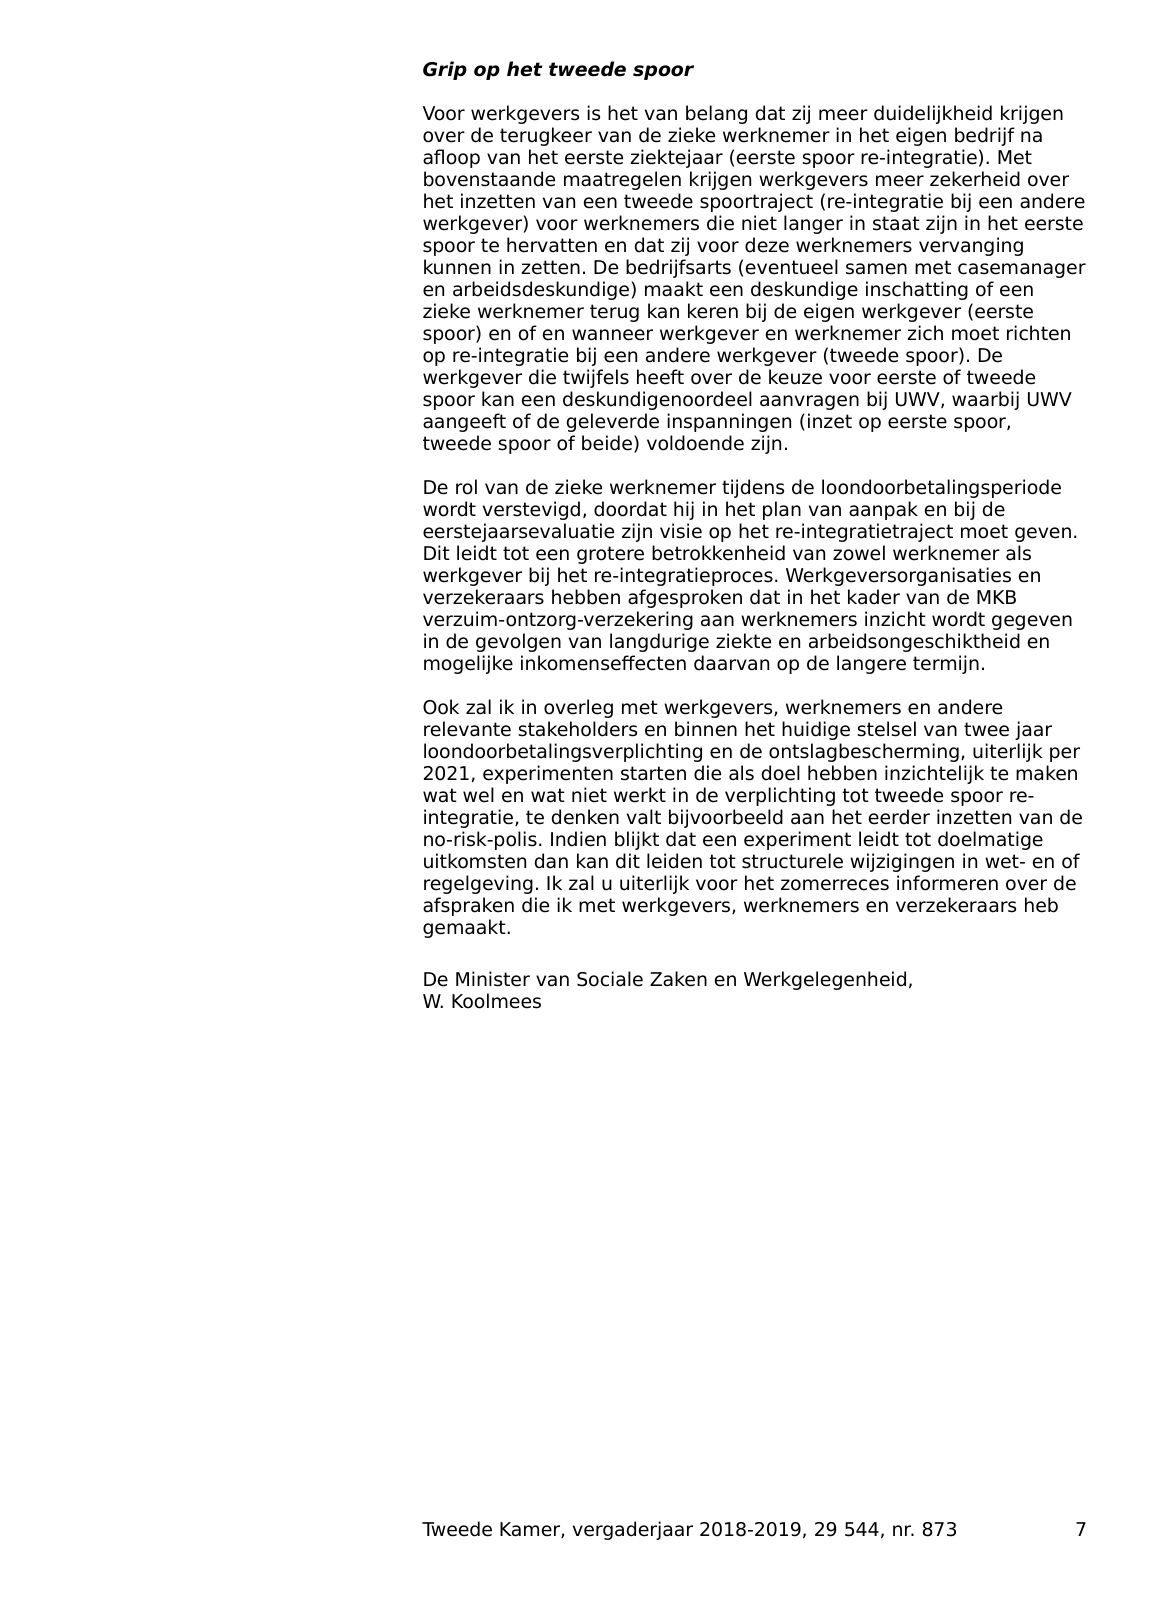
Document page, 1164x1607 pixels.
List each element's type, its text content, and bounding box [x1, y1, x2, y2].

text Ook zal ik in overleg met werkgevers, werknemers en andere relevante stakeholders en binnen het huidige stelsel van twee jaar loondoorbetalingsverplichting en de ontslagbescherming, uiterlijk per 2021, experimenten starten die als doel hebben inzichtelijk te maken wat wel en wat niet werkt in de verplichting tot tweede spoor re-integratie, te denken valt bijvoorbeeld aan het eerder inzetten van de no-risk-polis. Indien blijkt dat een experiment leidt tot doelmatige uitkomsten dan kan dit leiden tot structurele wijzigingen in wet- en of regelgeving. Ik zal u uiterlijk voor het zomerreces informeren over de afspraken die ik met werkgevers, werknemers en verzekeraars heb gemaakt. [422, 697, 1087, 939]
text De rol van de zieke werknemer tijdens de loondoorbetalingsperiode wordt verstevigd, doordat hij in het plan van aanpak en bij de eerstejaarsevaluatie zijn visie op het re-integratietraject moet geven. Dit leidt tot een grotere betrokkenheid van zowel werknemer als werkgever bij het re-integratieproces. Werkgeversorganisaties en verzekeraars hebben afgesproken dat in het kader van de MKB verzuim-ontzorg-verzekering aan werknemers inzicht wordt gegeven in de gevolgen van langdurige ziekte en arbeidsongeschiktheid en mogelijke inkomenseffecten daarvan op de langere termijn. [422, 477, 1087, 675]
text Voor werkgevers is het van belang dat zij meer duidelijkheid krijgen over de terugkeer van de zieke werknemer in het eigen bedrijf na afloop van het eerste ziektejaar (eerste spoor re-integratie). Met bovenstaande maatregelen krijgen werkgevers meer zekerheid over het inzetten van een tweede spoortraject (re-integratie bij een andere werkgever) voor werknemers die niet langer in staat zijn in het eerste spoor te hervatten en dat zij voor deze werknemers vervanging kunnen in zetten. De bedrijfsarts (eventueel samen met casemanager en arbeidsdeskundige) maakt een deskundige inschatting of een zieke werknemer terug kan keren bij de eigen werkgever (eerste spoor) en of en wanneer werkgever en werknemer zich moet richten op re-integratie bij een andere werkgever (tweede spoor). De werkgever die twijfels heeft over de keuze voor eerste of tweede spoor kan een deskundigenoordeel aanvragen bij UWV, waarbij UWV aangeeft of de geleverde inspanningen (inzet op eerste spoor, tweede spoor of beide) voldoende zijn. [422, 103, 1087, 455]
subtitle Grip op het tweede spoor [422, 59, 1087, 81]
text De Minister van Sociale Zaken en Werkgelegenheid, W. Koolmees [422, 969, 1087, 1013]
